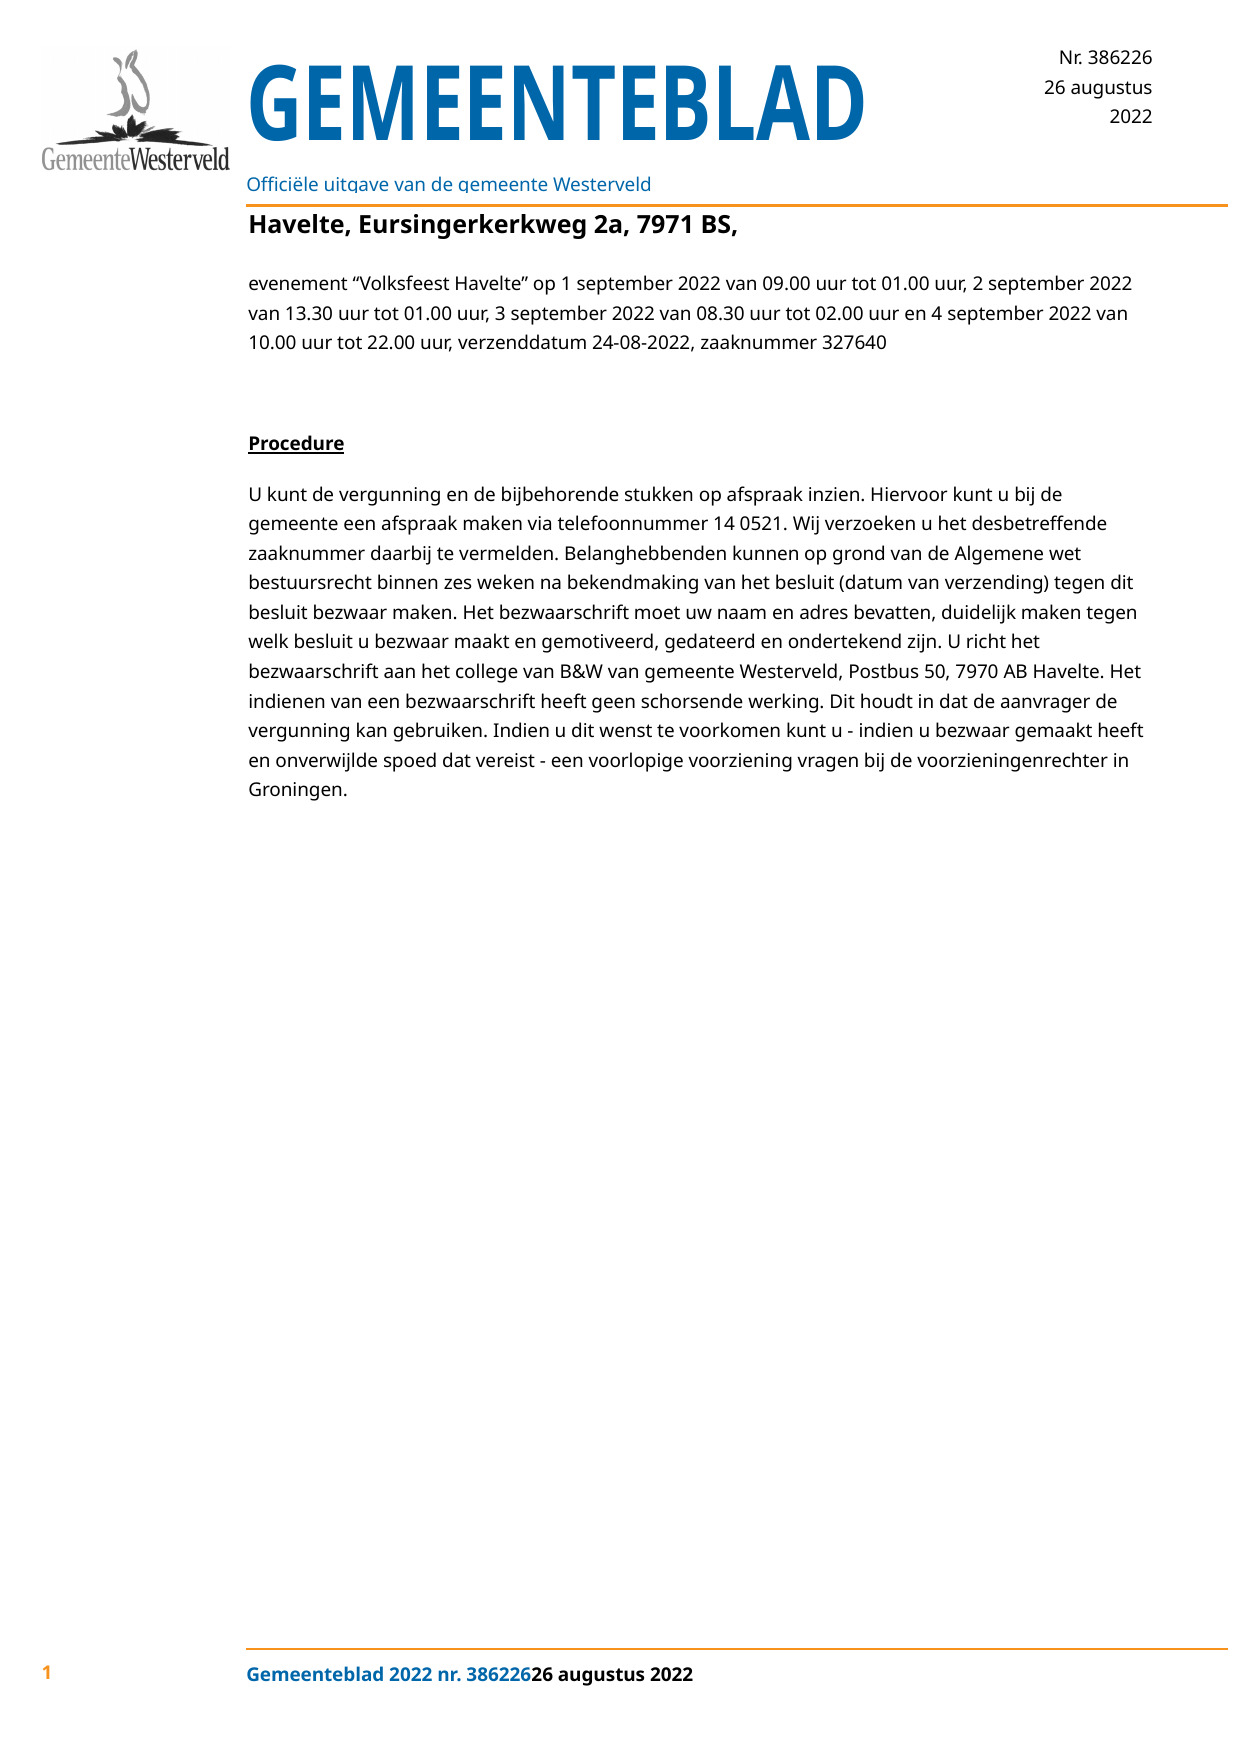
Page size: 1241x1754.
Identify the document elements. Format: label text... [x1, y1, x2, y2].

text Procedure [248, 430, 1152, 456]
text evenement “Volksfeest Havelte” op 1 september 2022 van 09.00 uur tot 01.00 uur, 2 september 2022 van 13.30 uur tot 01.00 uur, 3 september 2022 van 08.30 uur tot 02.00 uur en 4 september 2022 van 10.00 uur tot 22.00 uur, verzenddatum 24-08-2022, zaaknummer 327640 [248, 270, 1152, 355]
picture [41, 47, 231, 172]
text Havelte, Eursingerkerkweg 2a, 7971 BS, [248, 207, 1152, 241]
text U kunt de vergunning en de bijbehorende stukken op afspraak inzien. Hiervoor kunt u bij de gemeente een afspraak maken via telefoonnummer 14 0521. Wij verzoeken u het desbetreffende zaaknummer daarbij te vermelden. Belanghebbenden kunnen op grond van de Algemene wet bestuursrecht binnen zes weken na bekendmaking van het besluit (datum van verzending) tegen dit besluit bezwaar maken. Het bezwaarschrift moet uw naam en adres bevatten, duidelijk maken tegen welk besluit u bezwaar maakt en gemotiveerd, gedateerd en ondertekend zijn. U richt het bezwaarschrift aan het college van B&W van gemeente Westerveld, Postbus 50, 7970 AB Havelte. Het indienen van een bezwaarschrift heeft geen schorsende werking. Dit houdt in dat de aanvrager de vergunning kan gebruiken. Indien u dit wenst te voorkomen kunt u - indien u bezwaar gemaakt heeft en onverwijlde spoed dat vereist - een voorlopige voorziening vragen bij de voorzieningenrechter in Groningen. [248, 481, 1152, 802]
